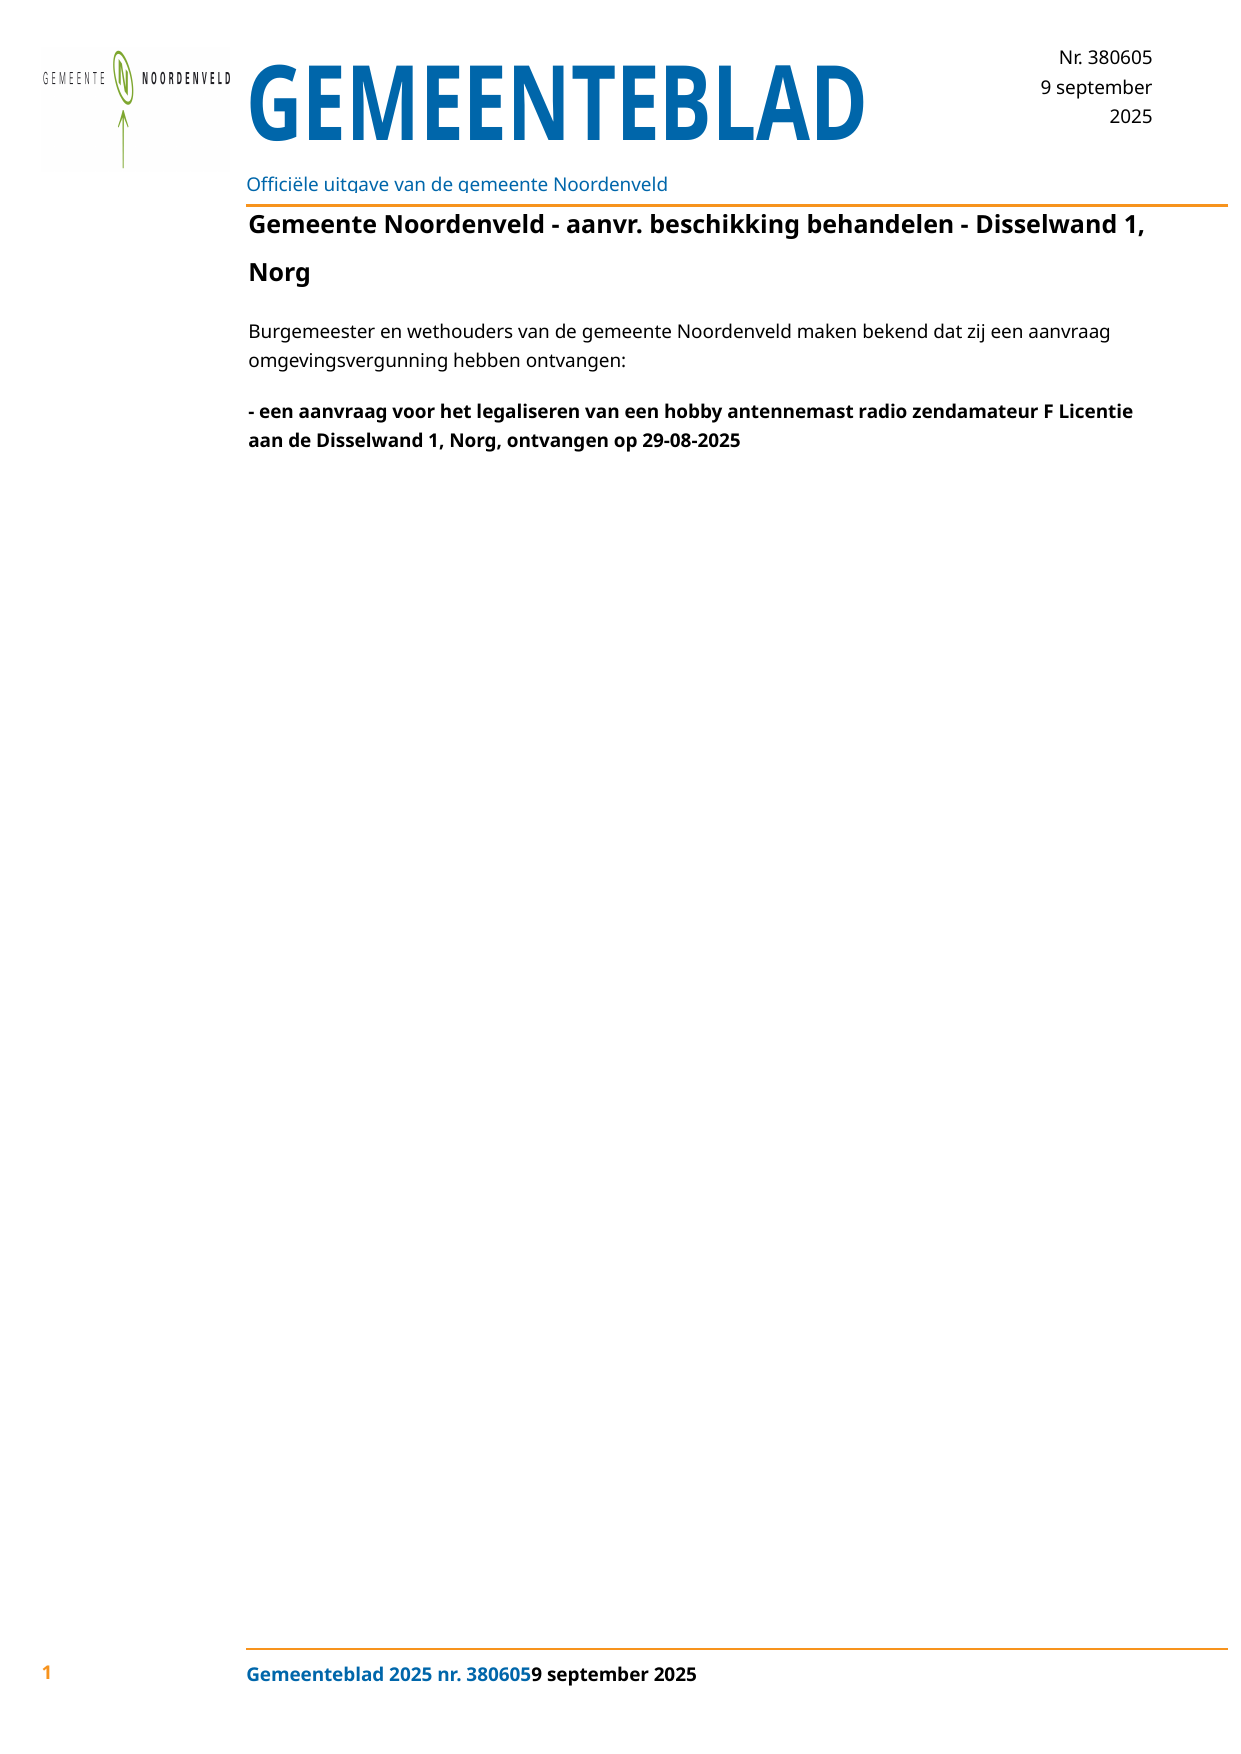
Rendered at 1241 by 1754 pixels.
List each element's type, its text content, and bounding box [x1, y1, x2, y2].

text - een aanvraag voor het legaliseren van een hobby antennemast radio zendamateur F Licentie aan de Disselwand 1, Norg, ontvangen op 29-08-2025 [248, 398, 1152, 453]
text Burgemeester en wethouders van de gemeente Noordenveld maken bekend dat zij een aanvraag omgevingsvergunning hebben ontvangen: [248, 318, 1152, 373]
text Gemeente Noordenveld - aanvr. beschikking behandelen - Disselwand 1, Norg [248, 207, 1152, 288]
picture [41, 47, 231, 172]
